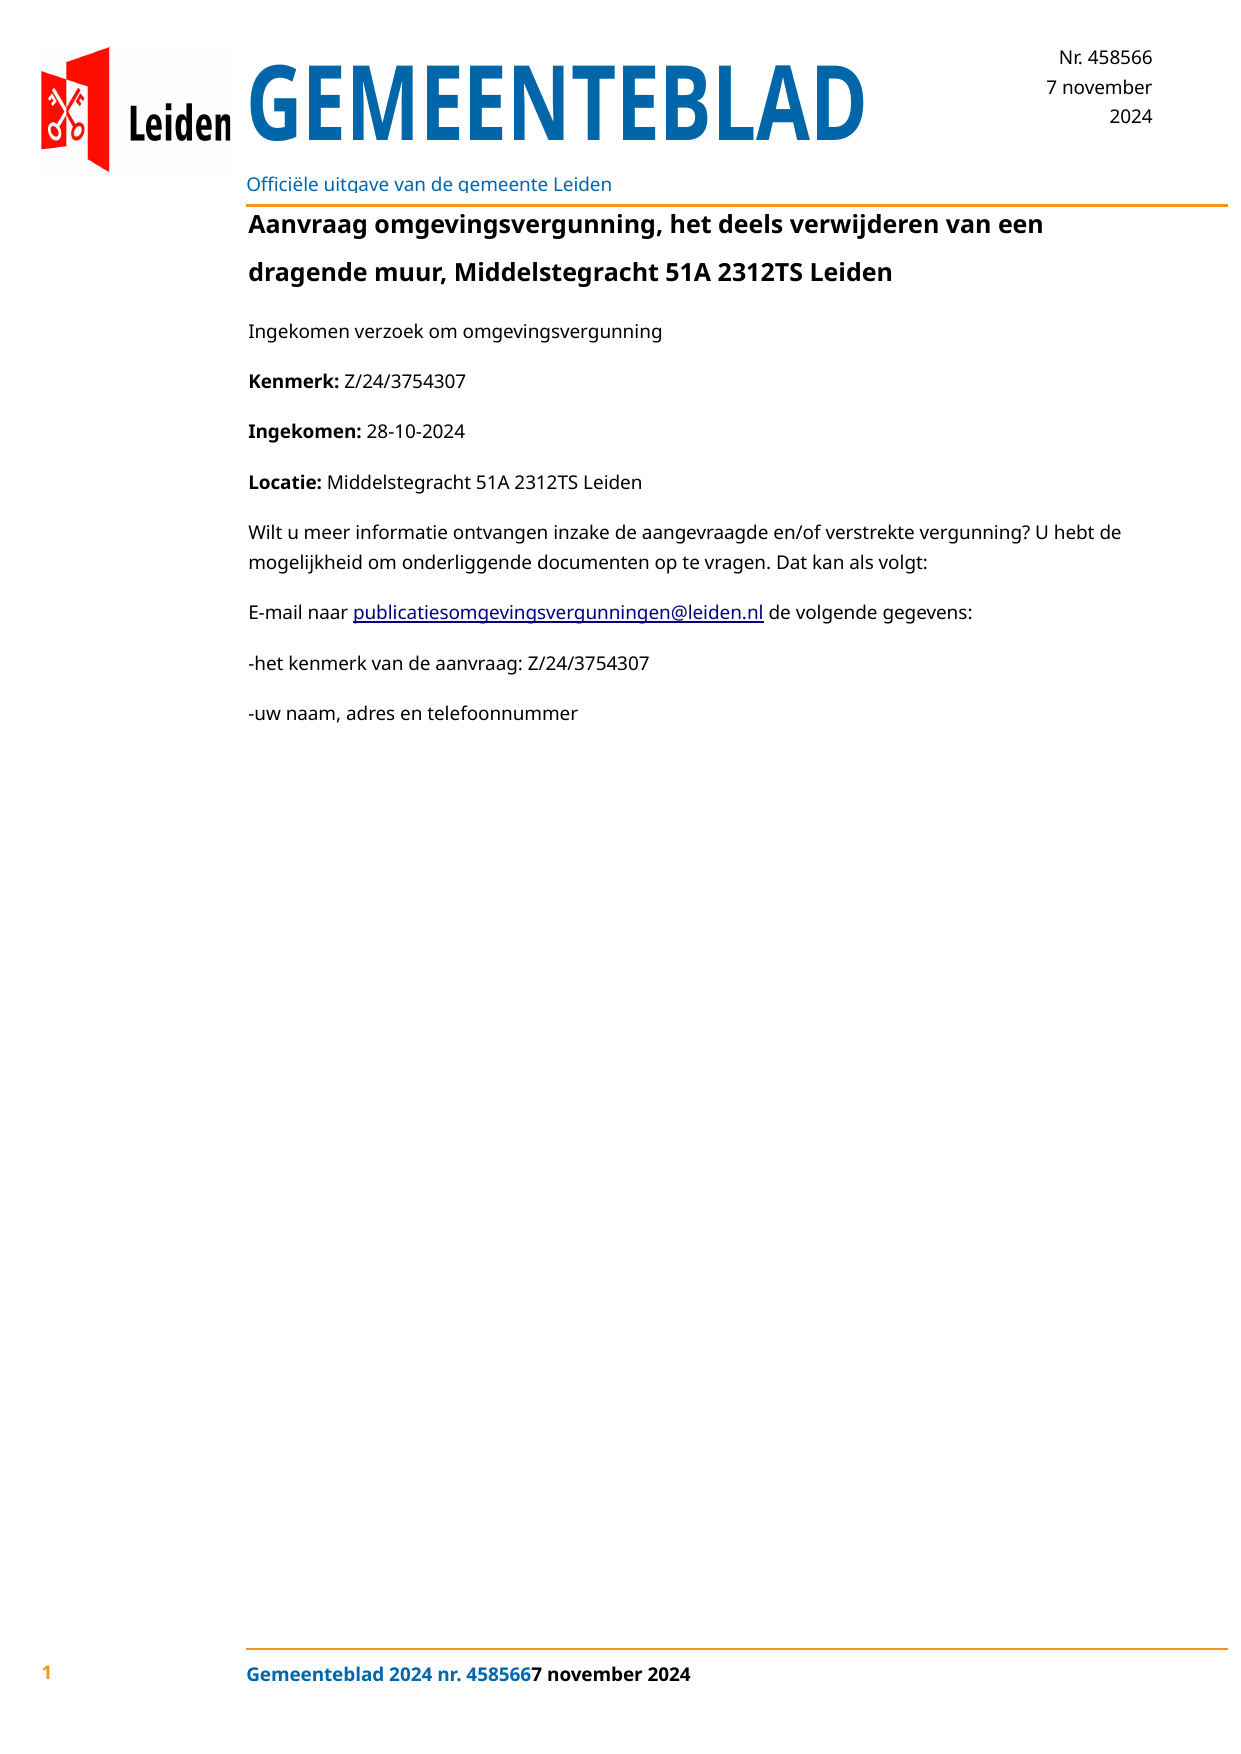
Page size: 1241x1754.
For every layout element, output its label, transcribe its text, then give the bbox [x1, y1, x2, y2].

text Locatie: Middelstegracht 51A 2312TS Leiden [248, 469, 1152, 495]
text Ingekomen: 28-10-2024 [248, 419, 1152, 444]
text E-mail naar publicatiesomgevingsvergunningen@leiden.nl de volgende gegevens: [248, 599, 1152, 625]
picture [41, 47, 231, 172]
text Kenmerk: Z/24/3754307 [248, 368, 1152, 394]
text -het kenmerk van de aanvraag: Z/24/3754307 [248, 650, 1152, 676]
text Ingekomen verzoek om omgevingsvergunning [248, 318, 1152, 344]
text Wilt u meer informatie ontvangen inzake de aangevraagde en/of verstrekte vergunning? U hebt de mogelijkheid om onderliggende documenten op te vragen. Dat kan als volgt: [248, 519, 1152, 575]
text Aanvraag omgevingsvergunning, het deels verwijderen van een dragende muur, Middelstegracht 51A 2312TS Leiden [248, 207, 1152, 288]
text -uw naam, adres en telefoonnummer [248, 700, 1152, 726]
